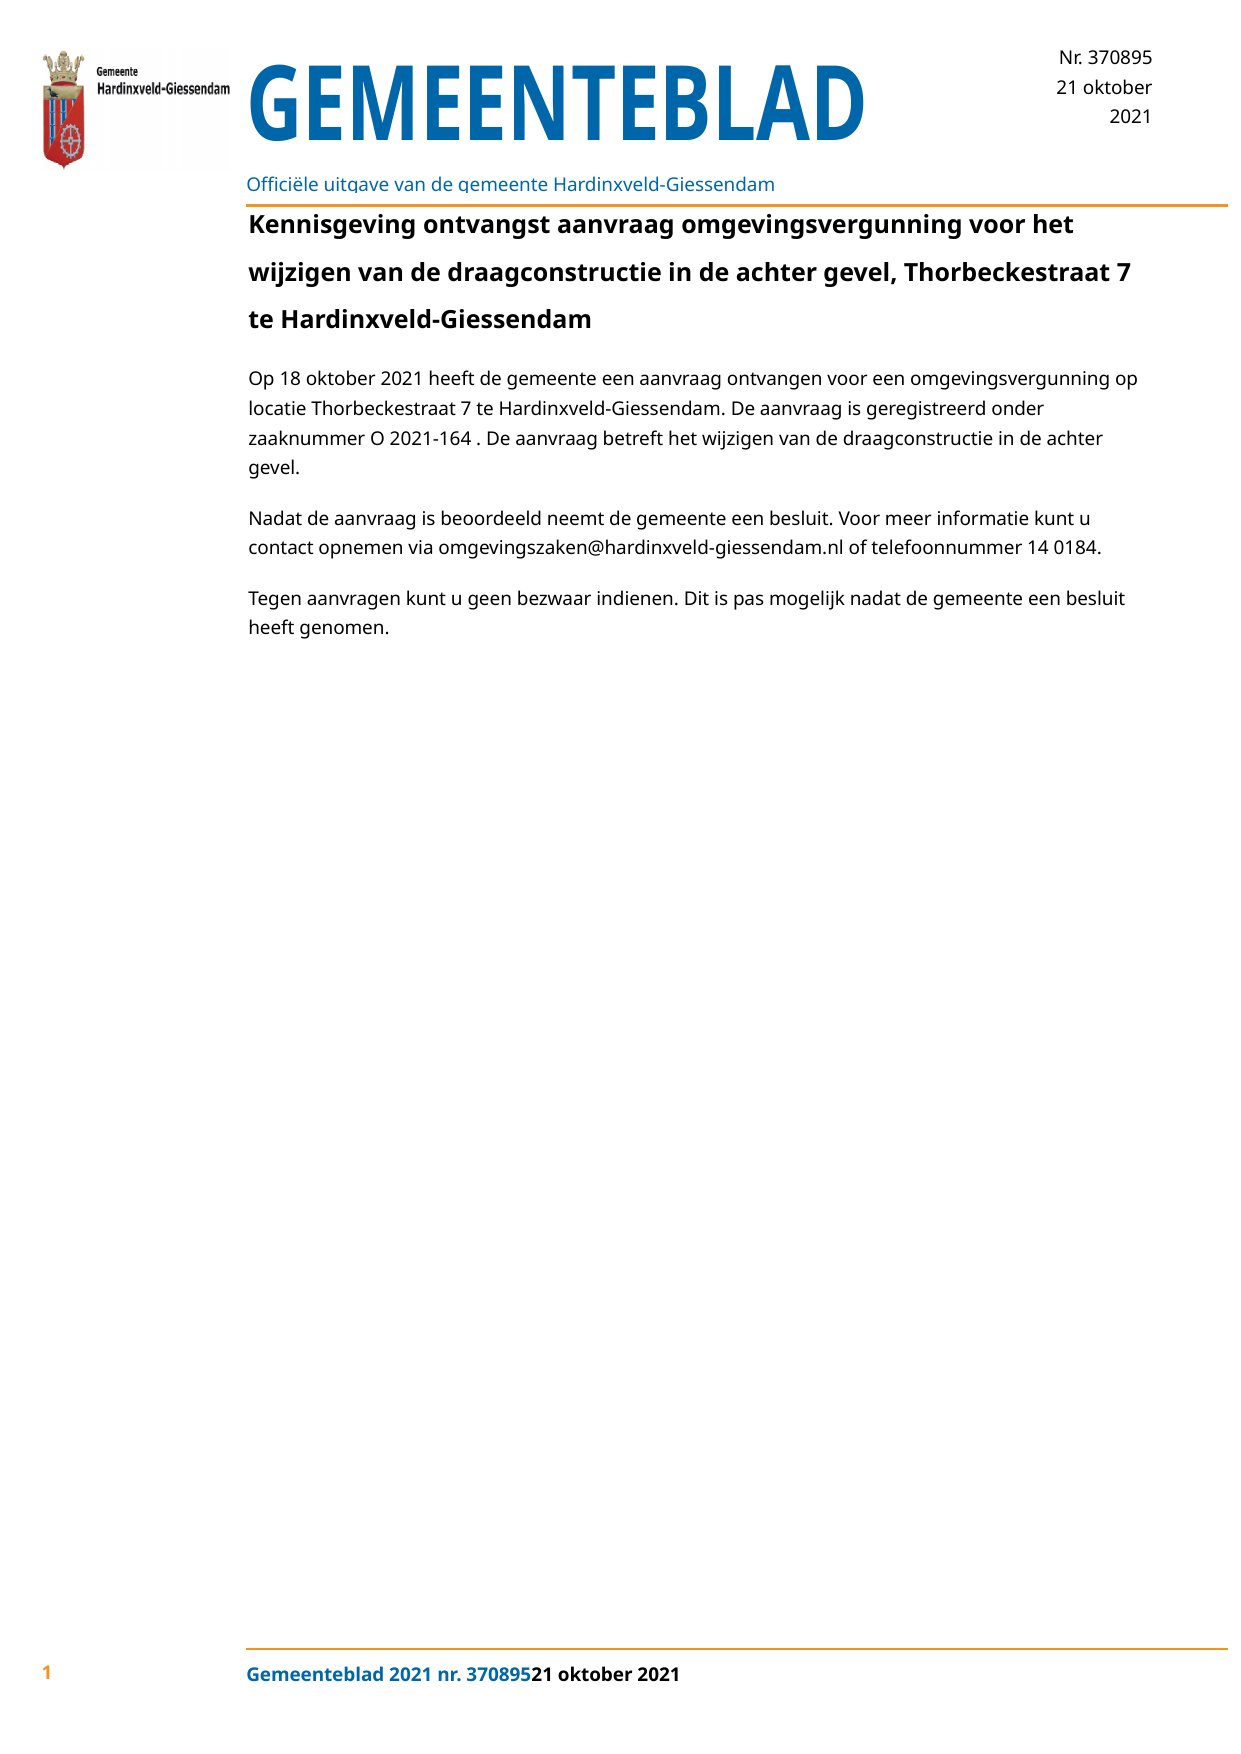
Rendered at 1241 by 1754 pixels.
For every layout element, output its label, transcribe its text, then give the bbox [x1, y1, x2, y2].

text Kennisgeving ontvangst aanvraag omgevingsvergunning voor het wijzigen van de draagconstructie in de achter gevel, Thorbeckestraat 7 te Hardinxveld-Giessendam [248, 207, 1152, 336]
picture [41, 47, 231, 172]
text Tegen aanvragen kunt u geen bezwaar indienen. Dit is pas mogelijk nadat de gemeente een besluit heeft genomen. [248, 585, 1152, 640]
text Op 18 oktober 2021 heeft de gemeente een aanvraag ontvangen voor een omgevingsvergunning op locatie Thorbeckestraat 7 te Hardinxveld-Giessendam. De aanvraag is geregistreerd onder zaaknummer O 2021-164 . De aanvraag betreft het wijzigen van de draagconstructie in de achter gevel. [248, 366, 1152, 480]
text Nadat de aanvraag is beoordeeld neemt de gemeente een besluit. Voor meer informatie kunt u contact opnemen via omgevingszaken@hardinxveld-giessendam.nl of telefoonnummer 14 0184. [248, 505, 1152, 560]
